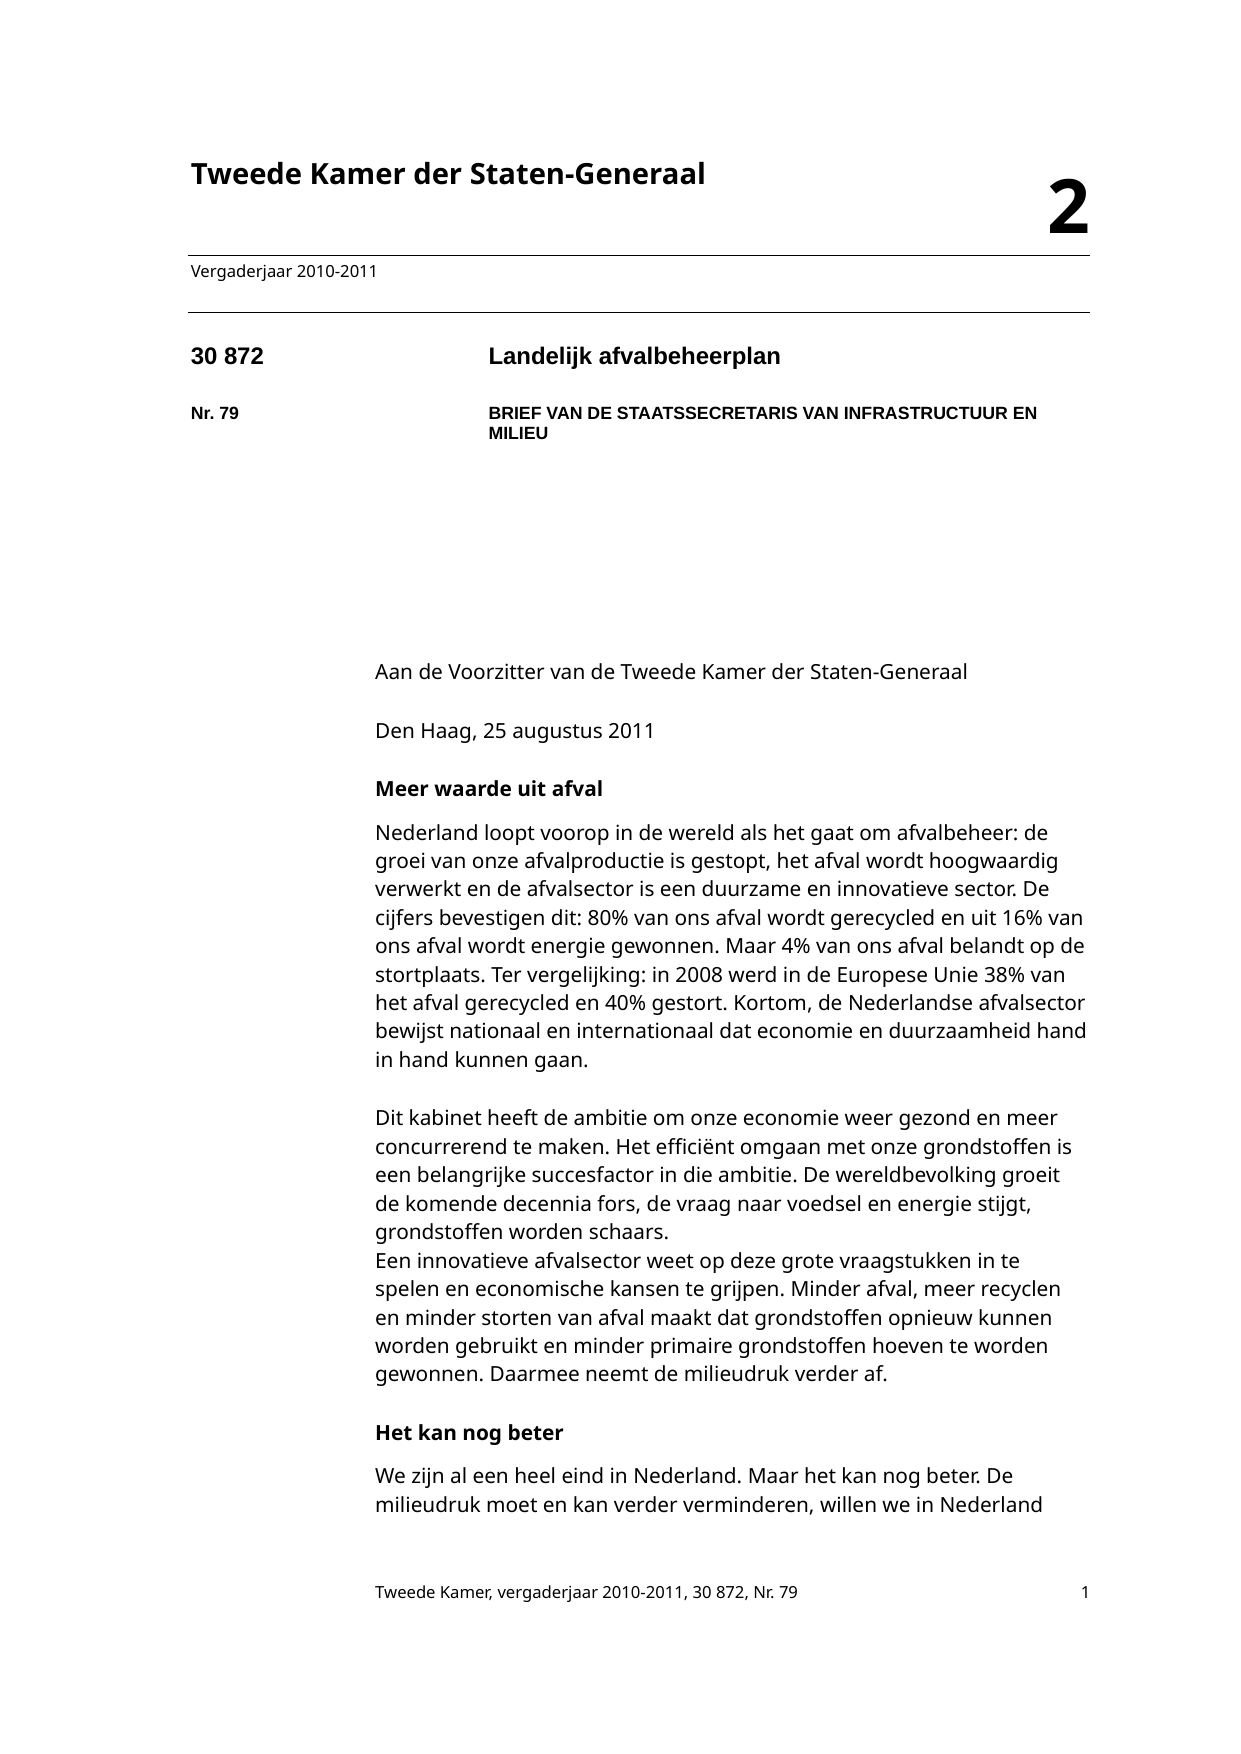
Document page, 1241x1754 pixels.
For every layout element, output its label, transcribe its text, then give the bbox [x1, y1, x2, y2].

table_cell [485, 313, 1090, 339]
table_cell [485, 256, 1090, 312]
text We zijn al een heel eind in Nederland. Maar het kan nog beter. De milieudruk moet en kan verder verminderen, willen we in Nederland [375, 1461, 1090, 1518]
text Aan de Voorzitter van de Tweede Kamer der Staten-Generaal [375, 657, 1090, 686]
text Den Haag, 25 augustus 2011 [375, 716, 1090, 744]
table_cell 30 872 [188, 339, 485, 399]
text Dit kabinet heeft de ambitie om onze economie weer gezond en meer concurrerend te maken. Het efficiënt omgaan met onze grondstoffen is een belangrijke succesfactor in die ambitie. De wereldbevolking groeit de komende decennia fors, de vraag naar voedsel en energie stijgt, grondstoffen worden schaars. [375, 1103, 1090, 1246]
text Een innovatieve afvalsector weet op deze grote vraagstukken in te spelen en economische kansen te grijpen. Minder afval, meer recyclen en minder storten van afval maakt dat grondstoffen opnieuw kunnen worden gebruikt en minder primaire grondstoffen hoeven te worden gewonnen. Daarmee neemt de milieudruk verder af. [375, 1246, 1090, 1388]
table_cell BRIEF VAN DE STAATSSECRETARIS VAN INFRASTRUCTUUR EN MILIEU [485, 399, 1090, 539]
text Meer waarde uit afval [375, 774, 1090, 803]
table_header 2 [910, 150, 1090, 255]
table_cell Nr. 79 [188, 399, 485, 539]
table_cell Landelijk afvalbeheerplan [485, 339, 1090, 399]
table_header Tweede Kamer der Staten-Generaal [188, 150, 909, 255]
text Het kan nog beter [375, 1418, 1090, 1446]
text Nederland loopt voorop in de wereld als het gaat om afvalbeheer: de groei van onze afvalproductie is gestopt, het afval wordt hoogwaardig verwerkt en de afvalsector is een duurzame en innovatieve sector. De cijfers bevestigen dit: 80% van ons afval wordt gerecycled en uit 16% van ons afval wordt energie gewonnen. Maar 4% van ons afval belandt op de stortplaats. Ter vergelijking: in 2008 werd in de Europese Unie 38% van het afval gerecycled en 40% gestort. Kortom, de Nederlandse afvalsector bewijst nationaal en internationaal dat economie en duurzaamheid hand in hand kunnen gaan. [375, 818, 1090, 1073]
table_cell Vergaderjaar 2010-2011 [188, 256, 485, 312]
table_cell [188, 313, 485, 339]
